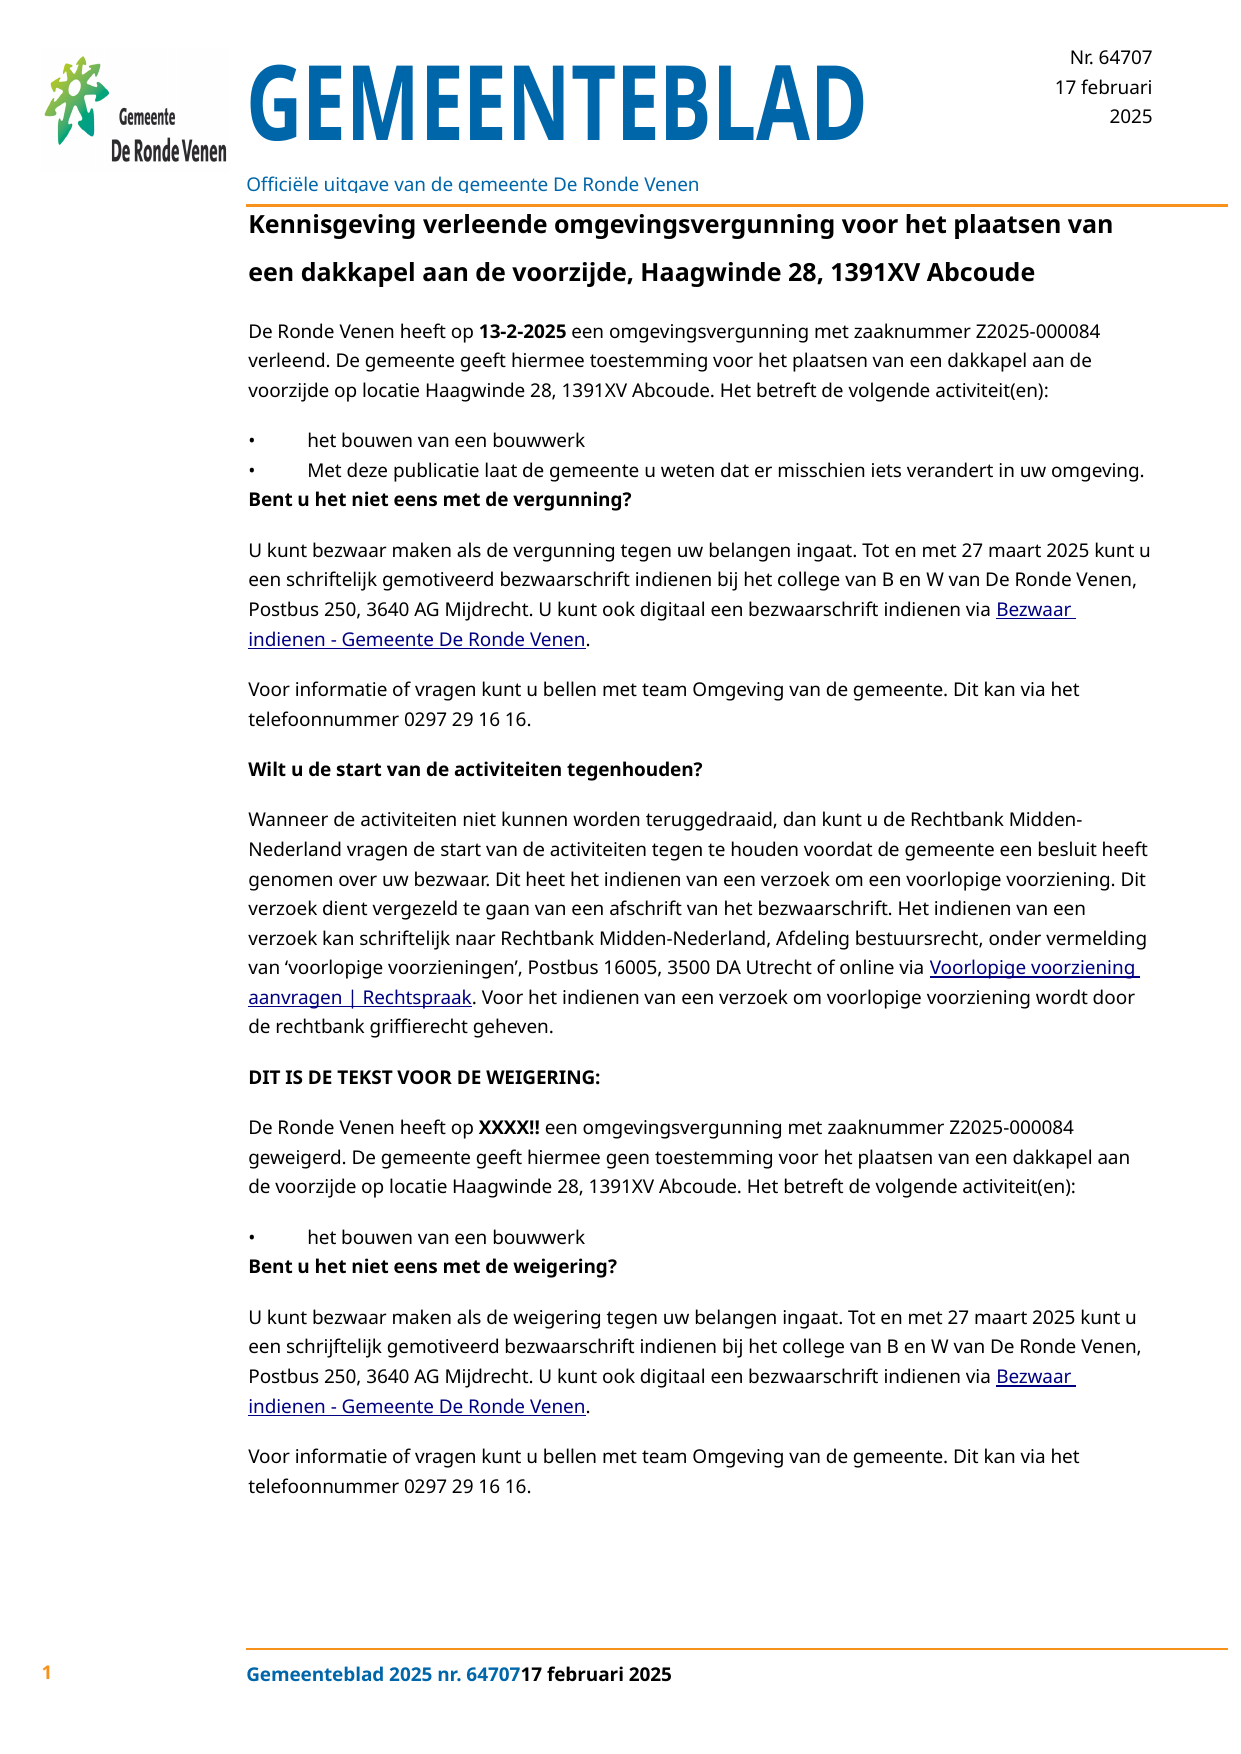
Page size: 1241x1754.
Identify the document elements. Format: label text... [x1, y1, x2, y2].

text Voor informatie of vragen kunt u bellen met team Omgeving van de gemeente. Dit kan via het telefoonnummer 0297 29 16 16. [248, 676, 1152, 732]
text DIT IS DE TEKST VOOR DE WEIGERING: [248, 1064, 1152, 1090]
text De Ronde Venen heeft op 13-2-2025 een omgevingsvergunning met zaaknummer Z2025-000084 verleend. De gemeente geeft hiermee toestemming voor het plaatsen van een dakkapel aan de voorzijde op locatie Haagwinde 28, 1391XV Abcoude. Het betreft de volgende activiteit(en): [248, 318, 1152, 403]
text U kunt bezwaar maken als de weigering tegen uw belangen ingaat. Tot en met 27 maart 2025 kunt u een schrijftelijk gemotiveerd bezwaarschrift indienen bij het college van B en W van De Ronde Venen, Postbus 250, 3640 AG Mijdrecht. U kunt ook digitaal een bezwaarschrift indienen via Bezwaar indienen - Gemeente De Ronde Venen. [248, 1304, 1152, 1419]
list het bouwen van een bouwwerk [248, 1224, 1152, 1250]
text U kunt bezwaar maken als de vergunning tegen uw belangen ingaat. Tot en met 27 maart 2025 kunt u een schriftelijk gemotiveerd bezwaarschrift indienen bij het college van B en W van De Ronde Venen, Postbus 250, 3640 AG Mijdrecht. U kunt ook digitaal een bezwaarschrift indienen via Bezwaar indienen - Gemeente De Ronde Venen. [248, 537, 1152, 652]
text Kennisgeving verleende omgevingsvergunning voor het plaatsen van een dakkapel aan de voorzijde, Haagwinde 28, 1391XV Abcoude [248, 207, 1152, 288]
list het bouwen van een bouwwerk [248, 427, 1152, 453]
text Voor informatie of vragen kunt u bellen met team Omgeving van de gemeente. Dit kan via het telefoonnummer 0297 29 16 16. [248, 1443, 1152, 1499]
text Wanneer de activiteiten niet kunnen worden teruggedraaid, dan kunt u de Rechtbank Midden-Nederland vragen de start van de activiteiten tegen te houden voordat de gemeente een besluit heeft genomen over uw bezwaar. Dit heet het indienen van een verzoek om een voorlopige voorziening. Dit verzoek dient vergezeld te gaan van een afschrift van het bezwaarschrift. Het indienen van een verzoek kan schriftelijk naar Rechtbank Midden-Nederland, Afdeling bestuursrecht, onder vermelding van ‘voorlopige voorzieningen’, Postbus 16005, 3500 DA Utrecht of online via Voorlopige voorziening aanvragen | Rechtspraak. Voor het indienen van een verzoek om voorlopige voorziening wordt door de rechtbank griffierecht geheven. [248, 807, 1152, 1039]
list Met deze publicatie laat de gemeente u weten dat er misschien iets verandert in uw omgeving. [248, 457, 1152, 483]
text Wilt u de start van de activiteiten tegenhouden? [248, 756, 1152, 782]
text De Ronde Venen heeft op XXXX!! een omgevingsvergunning met zaaknummer Z2025-000084 geweigerd. De gemeente geeft hiermee geen toestemming voor het plaatsen van een dakkapel aan de voorzijde op locatie Haagwinde 28, 1391XV Abcoude. Het betreft de volgende activiteit(en): [248, 1114, 1152, 1199]
picture [41, 47, 231, 172]
text Bent u het niet eens met de weigering? [248, 1254, 1152, 1279]
text Bent u het niet eens met de vergunning? [248, 487, 1152, 512]
